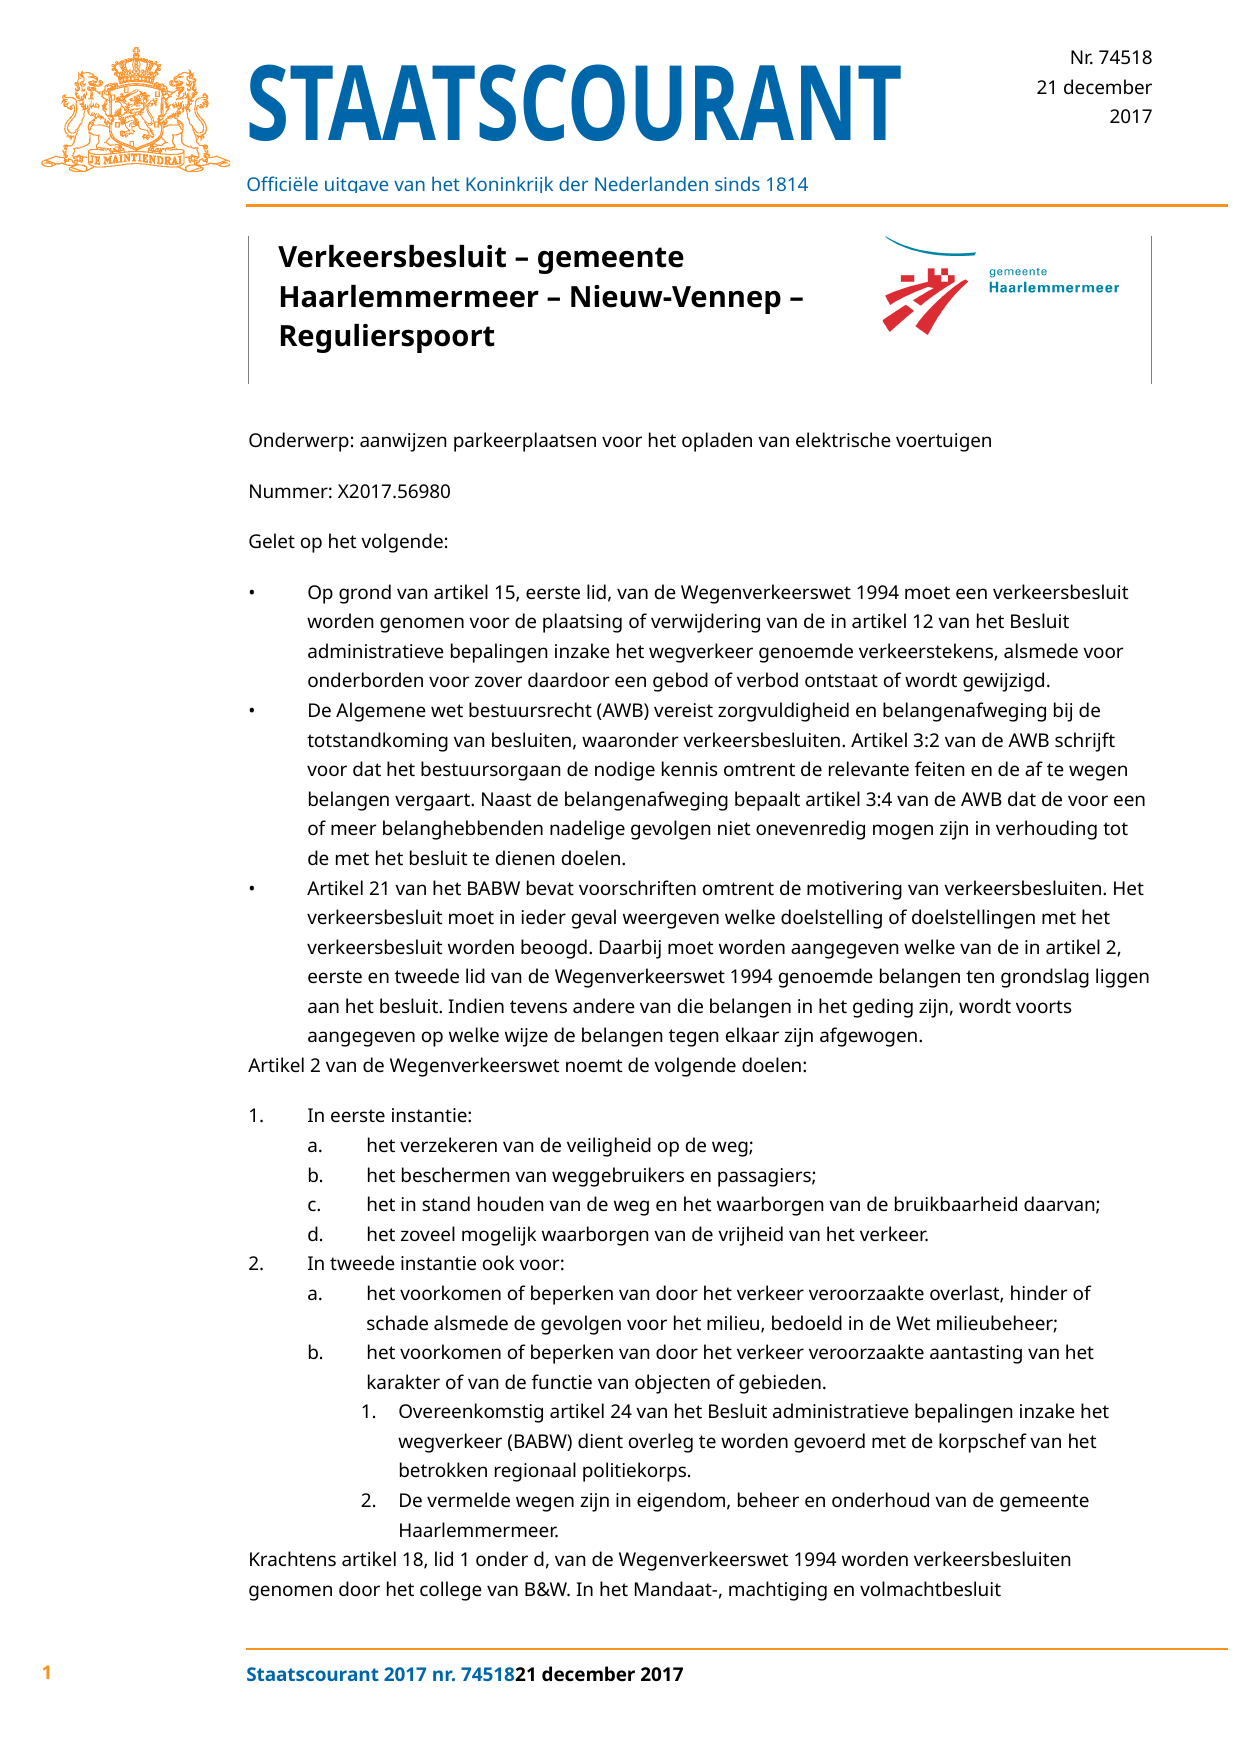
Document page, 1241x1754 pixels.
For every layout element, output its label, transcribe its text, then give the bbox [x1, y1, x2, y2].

list Artikel 21 van het BABW bevat voorschriften omtrent de motivering van verkeersbesluiten. Het verkeersbesluit moet in ieder geval weergeven welke doelstelling of doelstellingen met het verkeersbesluit worden beoogd. Daarbij moet worden aangegeven welke van de in artikel 2, eerste en tweede lid van de Wegenverkeerswet 1994 genoemde belangen ten grondslag liggen aan het besluit. Indien tevens andere van die belangen in het geding zijn, wordt voorts aangegeven op welke wijze de belangen tegen elkaar zijn afgewogen. [248, 875, 1152, 1048]
list het voorkomen of beperken van door het verkeer veroorzaakte aantasting van het karakter of van de functie van objecten of gebieden. [307, 1339, 1152, 1394]
table_header [850, 236, 1151, 384]
text Krachtens artikel 18, lid 1 onder d, van de Wegenverkeerswet 1994 worden verkeersbesluiten genomen door het college van B&W. In het Mandaat-, machtiging en volmachtbesluit [248, 1546, 1152, 1602]
list Op grond van artikel 15, eerste lid, van de Wegenverkeerswet 1994 moet een verkeersbesluit worden genomen voor de plaatsing of verwijdering van de in artikel 12 van het Besluit administratieve bepalingen inzake het wegverkeer genoemde verkeerstekens, alsmede voor onderborden voor zover daardoor een gebod of verbod ontstaat of wordt gewijzigd. [248, 579, 1152, 693]
list In eerste instantie: [248, 1103, 1152, 1128]
list het beschermen van weggebruikers en passagiers; [307, 1162, 1152, 1187]
list Overeenkomstig artikel 24 van het Besluit administratieve bepalingen inzake het wegverkeer (BABW) dient overleg te worden gevoerd met de korpschef van het betrokken regionaal politiekorps. [361, 1398, 1152, 1483]
list het in stand houden van de weg en het waarborgen van de bruikbaarheid daarvan; [307, 1191, 1152, 1217]
list De vermelde wegen zijn in eigendom, beheer en onderhoud van de gemeente Haarlemmermeer. [361, 1487, 1152, 1542]
list het zoveel mogelijk waarborgen van de vrijheid van het verkeer. [307, 1221, 1152, 1247]
text Artikel 2 van de Wegenverkeerswet noemt de volgende doelen: [248, 1052, 1152, 1078]
table_header Verkeersbesluit – gemeente Haarlemmermeer – Nieuw-Vennep – Regulierspoort [249, 236, 850, 384]
picture [41, 47, 231, 172]
list het verzekeren van de veiligheid op de weg; [307, 1132, 1152, 1158]
picture [882, 236, 1119, 335]
text Gelet op het volgende: [248, 528, 1152, 554]
text Nummer: X2017.56980 [248, 478, 1152, 504]
text Onderwerp: aanwijzen parkeerplaatsen voor het opladen van elektrische voertuigen [248, 428, 1152, 453]
list De Algemene wet bestuursrecht (AWB) vereist zorgvuldigheid en belangenafweging bij de totstandkoming van besluiten, waaronder verkeersbesluiten. Artikel 3:2 van de AWB schrijft voor dat het bestuursorgaan de nodige kennis omtrent de relevante feiten en de af te wegen belangen vergaart. Naast de belangenafweging bepaalt artikel 3:4 van de AWB dat de voor een of meer belanghebbenden nadelige gevolgen niet onevenredig mogen zijn in verhouding tot de met het besluit te dienen doelen. [248, 697, 1152, 871]
list In tweede instantie ook voor: [248, 1251, 1152, 1276]
list het voorkomen of beperken van door het verkeer veroorzaakte overlast, hinder of schade alsmede de gevolgen voor het milieu, bedoeld in de Wet milieubeheer; [307, 1280, 1152, 1335]
